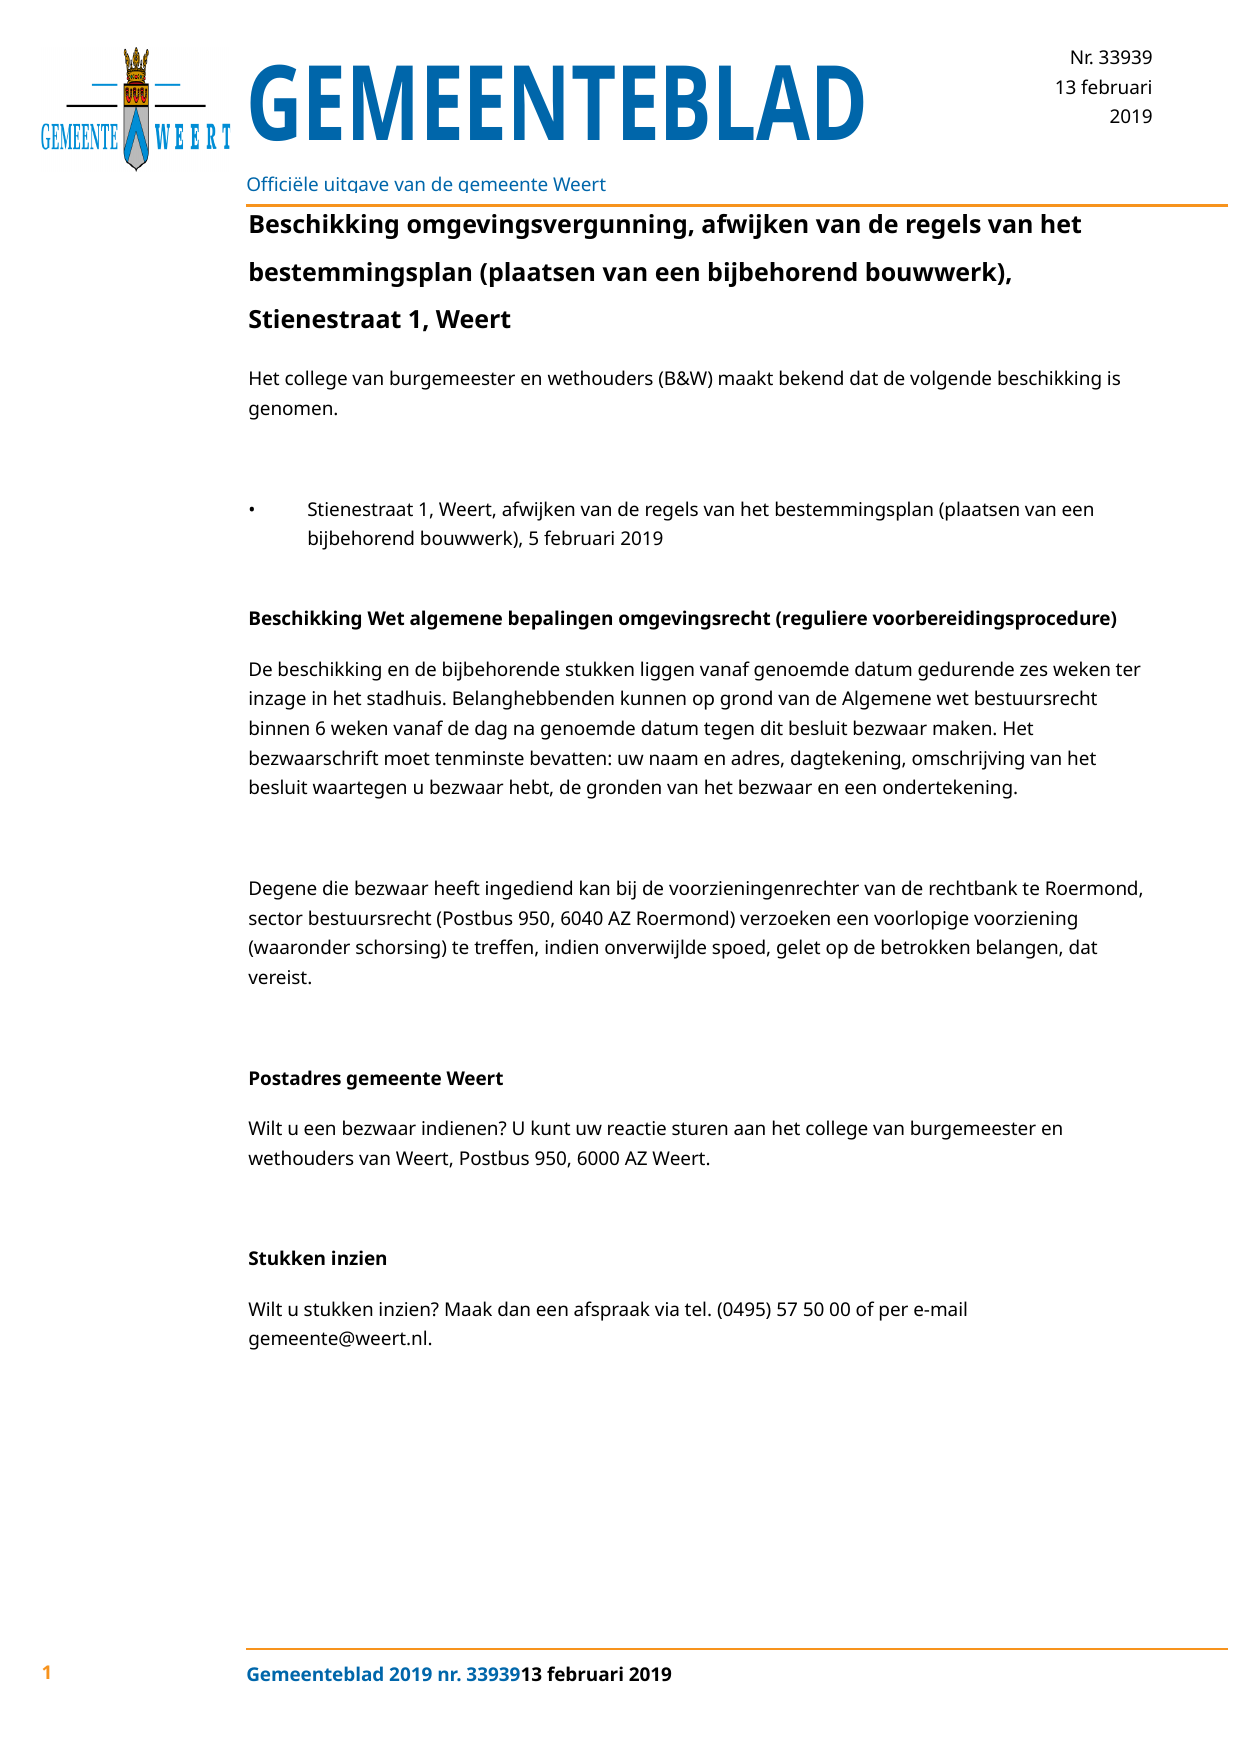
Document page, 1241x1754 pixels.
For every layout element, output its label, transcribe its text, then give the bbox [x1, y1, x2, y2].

list Stienestraat 1, Weert, afwijken van de regels van het bestemmingsplan (plaatsen van een bijbehorend bouwwerk), 5 februari 2019 [248, 496, 1152, 551]
text Wilt u stukken inzien? Maak dan een afspraak via tel. (0495) 57 50 00 of per e-mail gemeente@weert.nl. [248, 1296, 1152, 1351]
text Stukken inzien [248, 1246, 1152, 1271]
text Degene die bezwaar heeft ingediend kan bij de voorzieningenrechter van de rechtbank te Roermond, sector bestuursrecht (Postbus 950, 6040 AZ Roermond) verzoeken een voorlopige voorziening (waaronder schorsing) te treffen, indien onverwijlde spoed, gelet op de betrokken belangen, dat vereist. [248, 875, 1152, 989]
picture [41, 47, 231, 172]
text Postadres gemeente Weert [248, 1065, 1152, 1090]
text Beschikking omgevingsvergunning, afwijken van de regels van het bestemmingsplan (plaatsen van een bijbehorend bouwwerk), Stienestraat 1, Weert [248, 207, 1152, 336]
text Het college van burgemeester en wethouders (B&W) maakt bekend dat de volgende beschikking is genomen. [248, 366, 1152, 421]
text Beschikking Wet algemene bepalingen omgevingsrecht (reguliere voorbereidingsprocedure) [248, 606, 1152, 631]
text De beschikking en de bijbehorende stukken liggen vanaf genoemde datum gedurende zes weken ter inzage in het stadhuis. Belanghebbenden kunnen op grond van de Algemene wet bestuursrecht binnen 6 weken vanaf de dag na genoemde datum tegen dit besluit bezwaar maken. Het bezwaarschrift moet tenminste bevatten: uw naam en adres, dagtekening, omschrijving van het besluit waartegen u bezwaar hebt, de gronden van het bezwaar en een ondertekening. [248, 656, 1152, 800]
text Wilt u een bezwaar indienen? U kunt uw reactie sturen aan het college van burgemeester en wethouders van Weert, Postbus 950, 6000 AZ Weert. [248, 1115, 1152, 1170]
